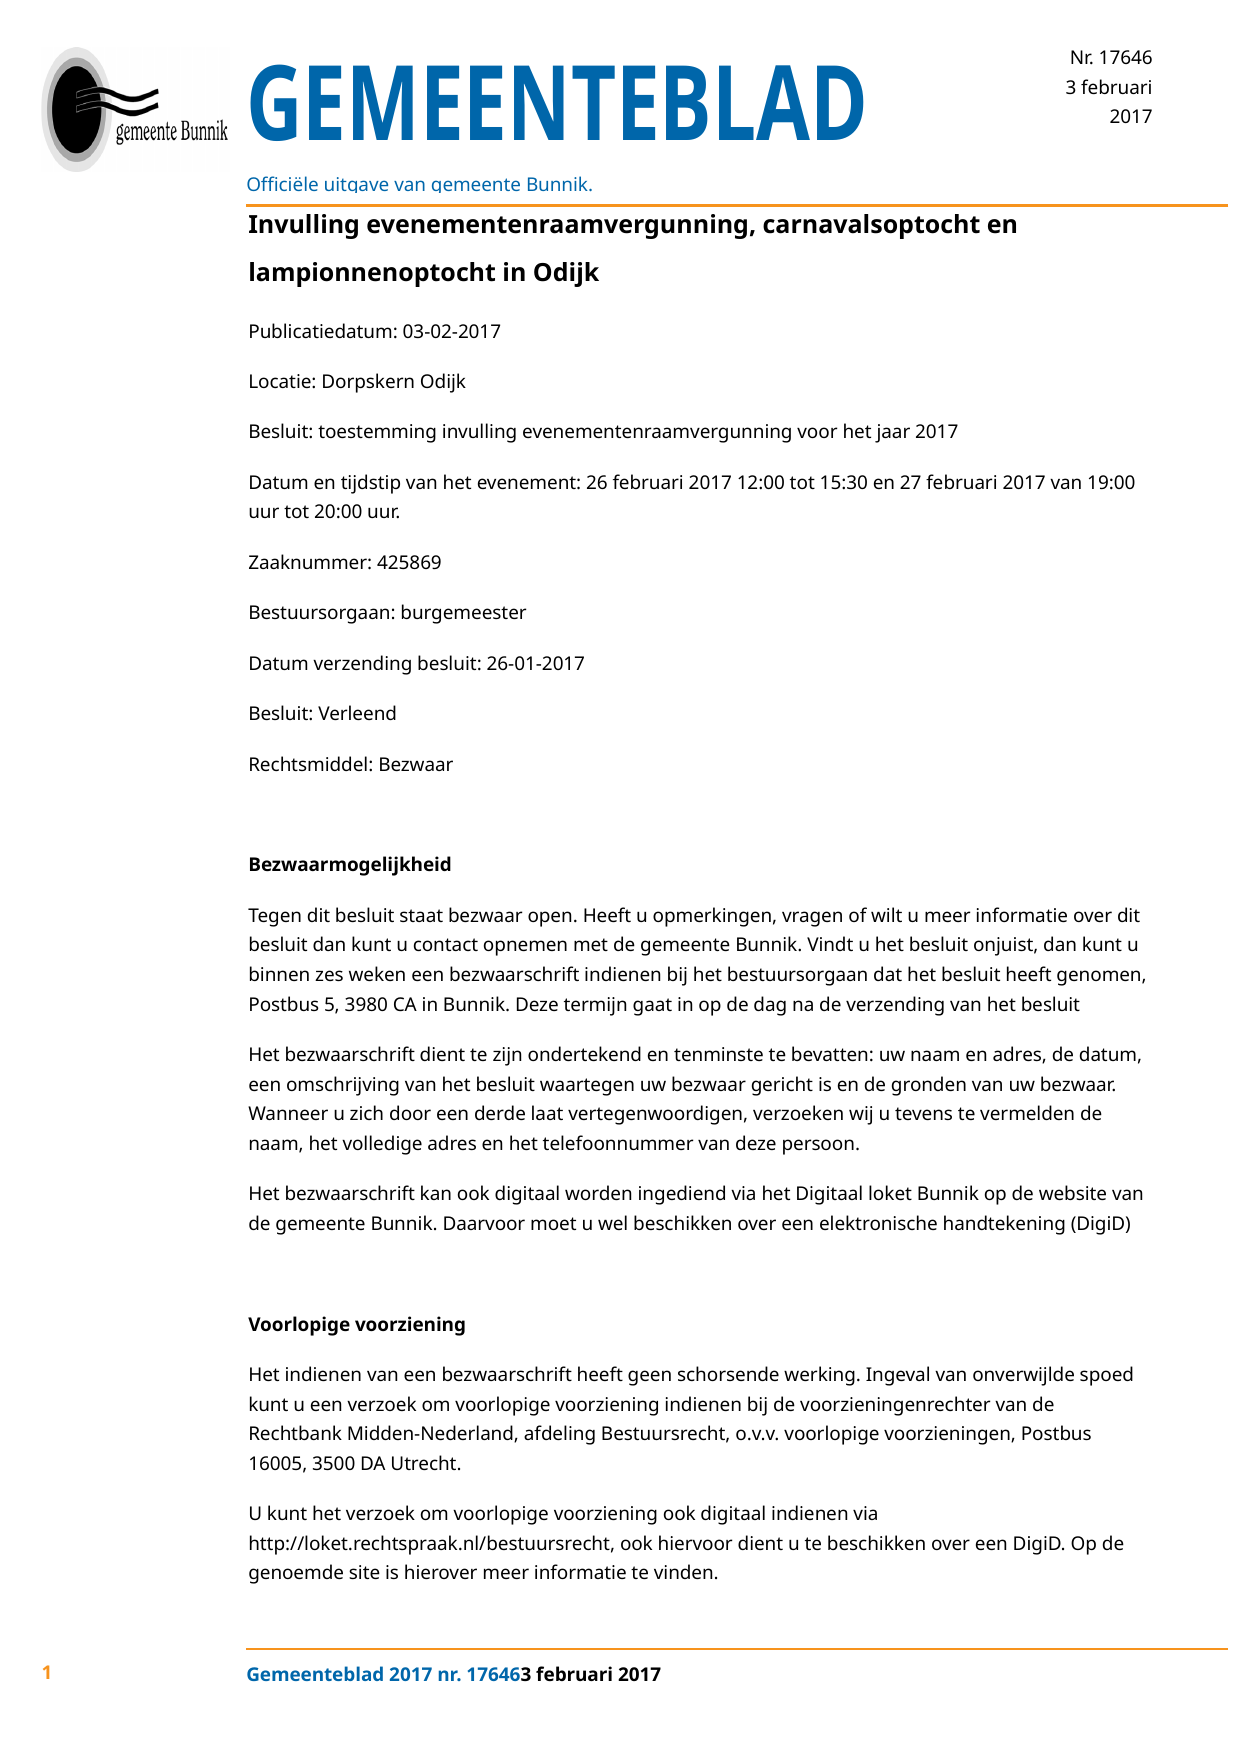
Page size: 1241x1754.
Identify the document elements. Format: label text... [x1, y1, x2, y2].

text Bezwaarmogelijkheid [248, 852, 1152, 877]
text Zaaknummer: 425869 [248, 549, 1152, 575]
text Locatie: Dorpskern Odijk [248, 368, 1152, 394]
text Bestuursorgaan: burgemeester [248, 599, 1152, 625]
text Het indienen van een bezwaarschrift heeft geen schorsende werking. Ingeval van onverwijlde spoed kunt u een verzoek om voorlopige voorziening indienen bij de voorzieningenrechter van de Rechtbank Midden-Nederland, afdeling Bestuursrecht, o.v.v. voorlopige voorzieningen, Postbus 16005, 3500 DA Utrecht. [248, 1361, 1152, 1476]
text Invulling evenementenraamvergunning, carnavalsoptocht en lampionnenoptocht in Odijk [248, 207, 1152, 288]
text Besluit: toestemming invulling evenementenraamvergunning voor het jaar 2017 [248, 419, 1152, 444]
text Besluit: Verleend [248, 700, 1152, 726]
text Rechtsmiddel: Bezwaar [248, 751, 1152, 777]
text Voorlopige voorziening [248, 1311, 1152, 1337]
text U kunt het verzoek om voorlopige voorziening ook digitaal indienen via http://loket.rechtspraak.nl/bestuursrecht, ook hiervoor dient u te beschikken over een DigiD. Op de genoemde site is hierover meer informatie te vinden. [248, 1500, 1152, 1585]
text Het bezwaarschrift dient te zijn ondertekend en tenminste te bevatten: uw naam en adres, de datum, een omschrijving van het besluit waartegen uw bezwaar gericht is en de gronden van uw bezwaar. Wanneer u zich door een derde laat vertegenwoordigen, verzoeken wij u tevens te vermelden de naam, het volledige adres en het telefoonnummer van deze persoon. [248, 1041, 1152, 1156]
picture [41, 47, 231, 172]
text Publicatiedatum: 03-02-2017 [248, 318, 1152, 344]
text Het bezwaarschrift kan ook digitaal worden ingediend via het Digitaal loket Bunnik op de website van de gemeente Bunnik. Daarvoor moet u wel beschikken over een elektronische handtekening (DigiD) [248, 1180, 1152, 1236]
text Datum en tijdstip van het evenement: 26 februari 2017 12:00 tot 15:30 en 27 februari 2017 van 19:00 uur tot 20:00 uur. [248, 469, 1152, 524]
text Datum verzending besluit: 26-01-2017 [248, 650, 1152, 676]
text Tegen dit besluit staat bezwaar open. Heeft u opmerkingen, vragen of wilt u meer informatie over dit besluit dan kunt u contact opnemen met de gemeente Bunnik. Vindt u het besluit onjuist, dan kunt u binnen zes weken een bezwaarschrift indienen bij het bestuursorgaan dat het besluit heeft genomen, Postbus 5, 3980 CA in Bunnik. Deze termijn gaat in op de dag na de verzending van het besluit [248, 902, 1152, 1017]
